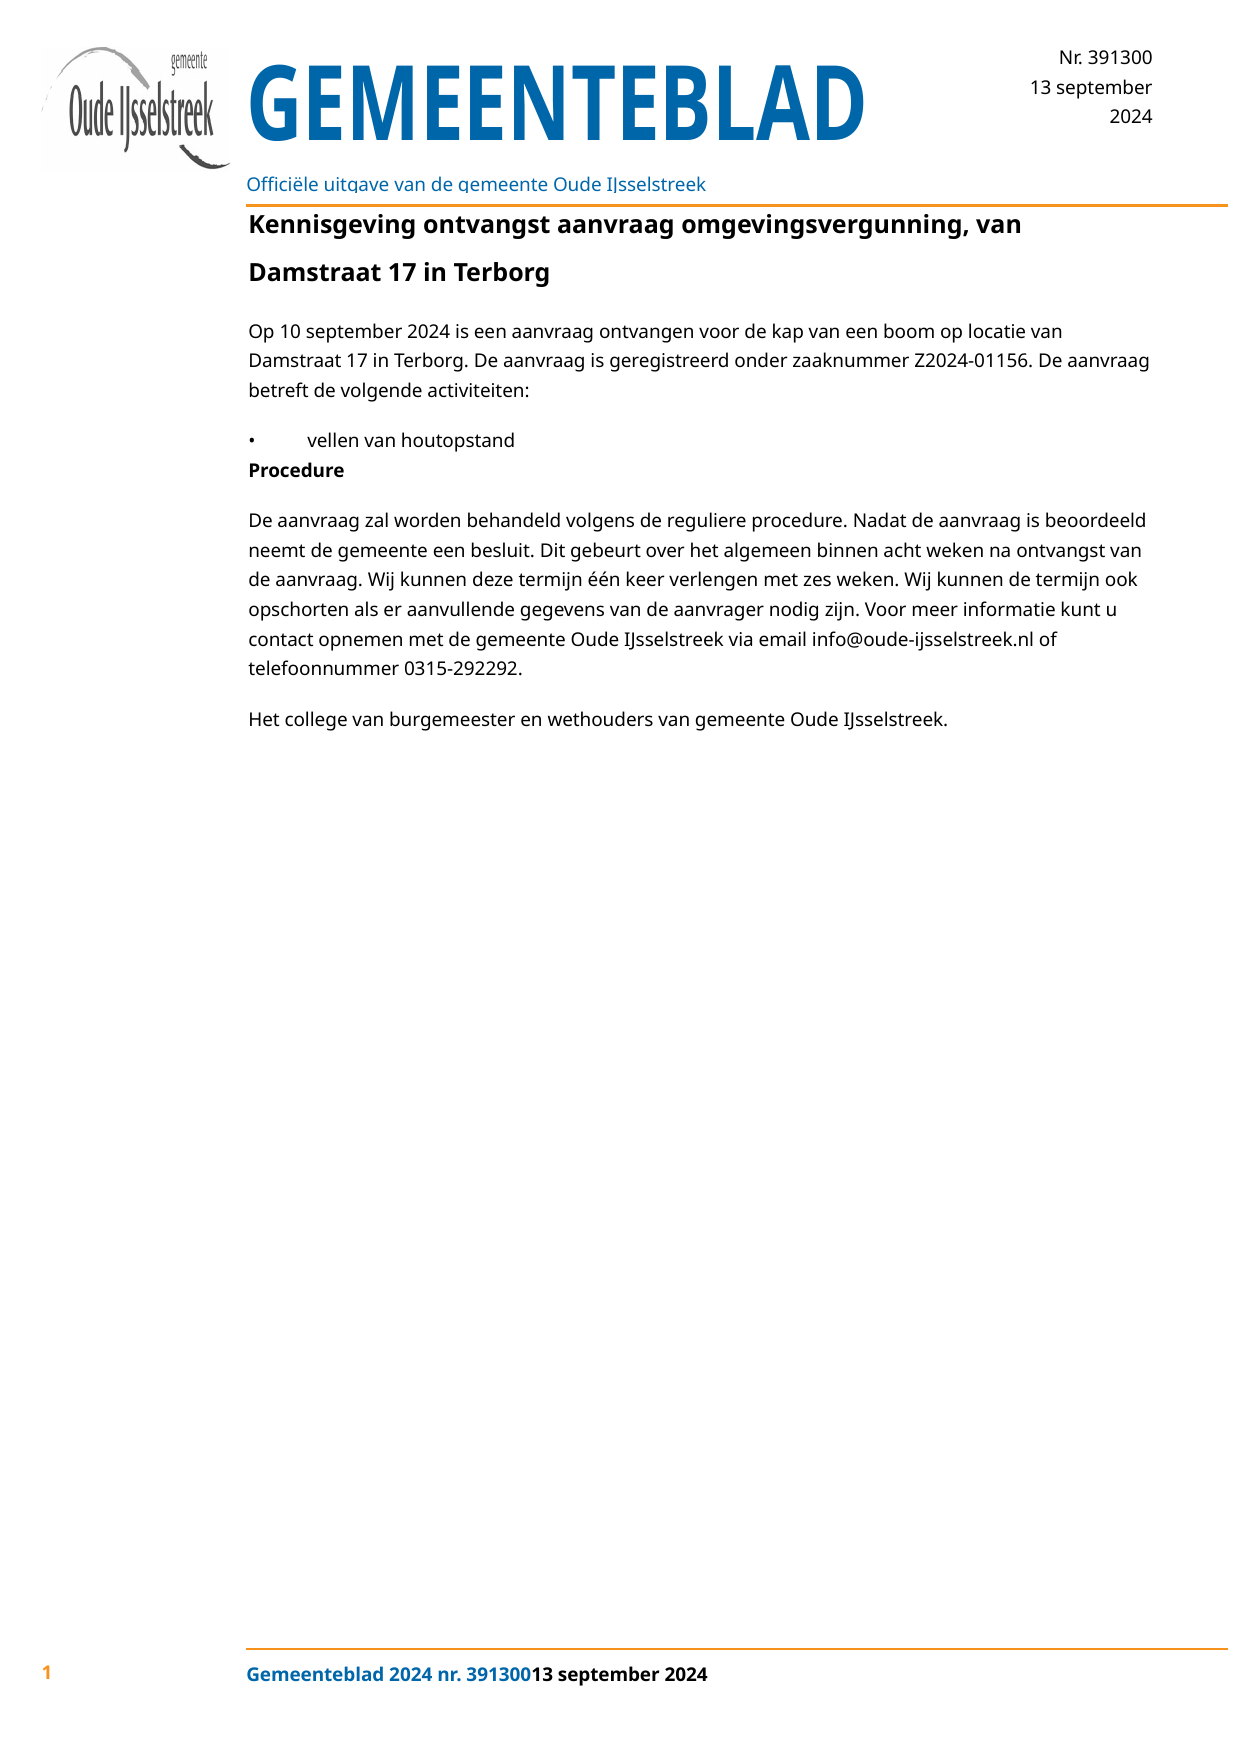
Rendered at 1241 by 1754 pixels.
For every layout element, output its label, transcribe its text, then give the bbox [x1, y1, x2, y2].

text Procedure [248, 457, 1152, 483]
picture [41, 47, 231, 172]
text Het college van burgemeester en wethouders van gemeente Oude IJsselstreek. [248, 706, 1152, 732]
list vellen van houtopstand [248, 427, 1152, 453]
text Op 10 september 2024 is een aanvraag ontvangen voor de kap van een boom op locatie van Damstraat 17 in Terborg. De aanvraag is geregistreerd onder zaaknummer Z2024-01156. De aanvraag betreft de volgende activiteiten: [248, 318, 1152, 403]
text Kennisgeving ontvangst aanvraag omgevingsvergunning, van Damstraat 17 in Terborg [248, 207, 1152, 288]
text De aanvraag zal worden behandeld volgens de reguliere procedure. Nadat de aanvraag is beoordeeld neemt de gemeente een besluit. Dit gebeurt over het algemeen binnen acht weken na ontvangst van de aanvraag. Wij kunnen deze termijn één keer verlengen met zes weken. Wij kunnen de termijn ook opschorten als er aanvullende gegevens van de aanvrager nodig zijn. Voor meer informatie kunt u contact opnemen met de gemeente Oude IJsselstreek via email info@oude-ijsselstreek.nl of telefoonnummer 0315-292292. [248, 507, 1152, 681]
